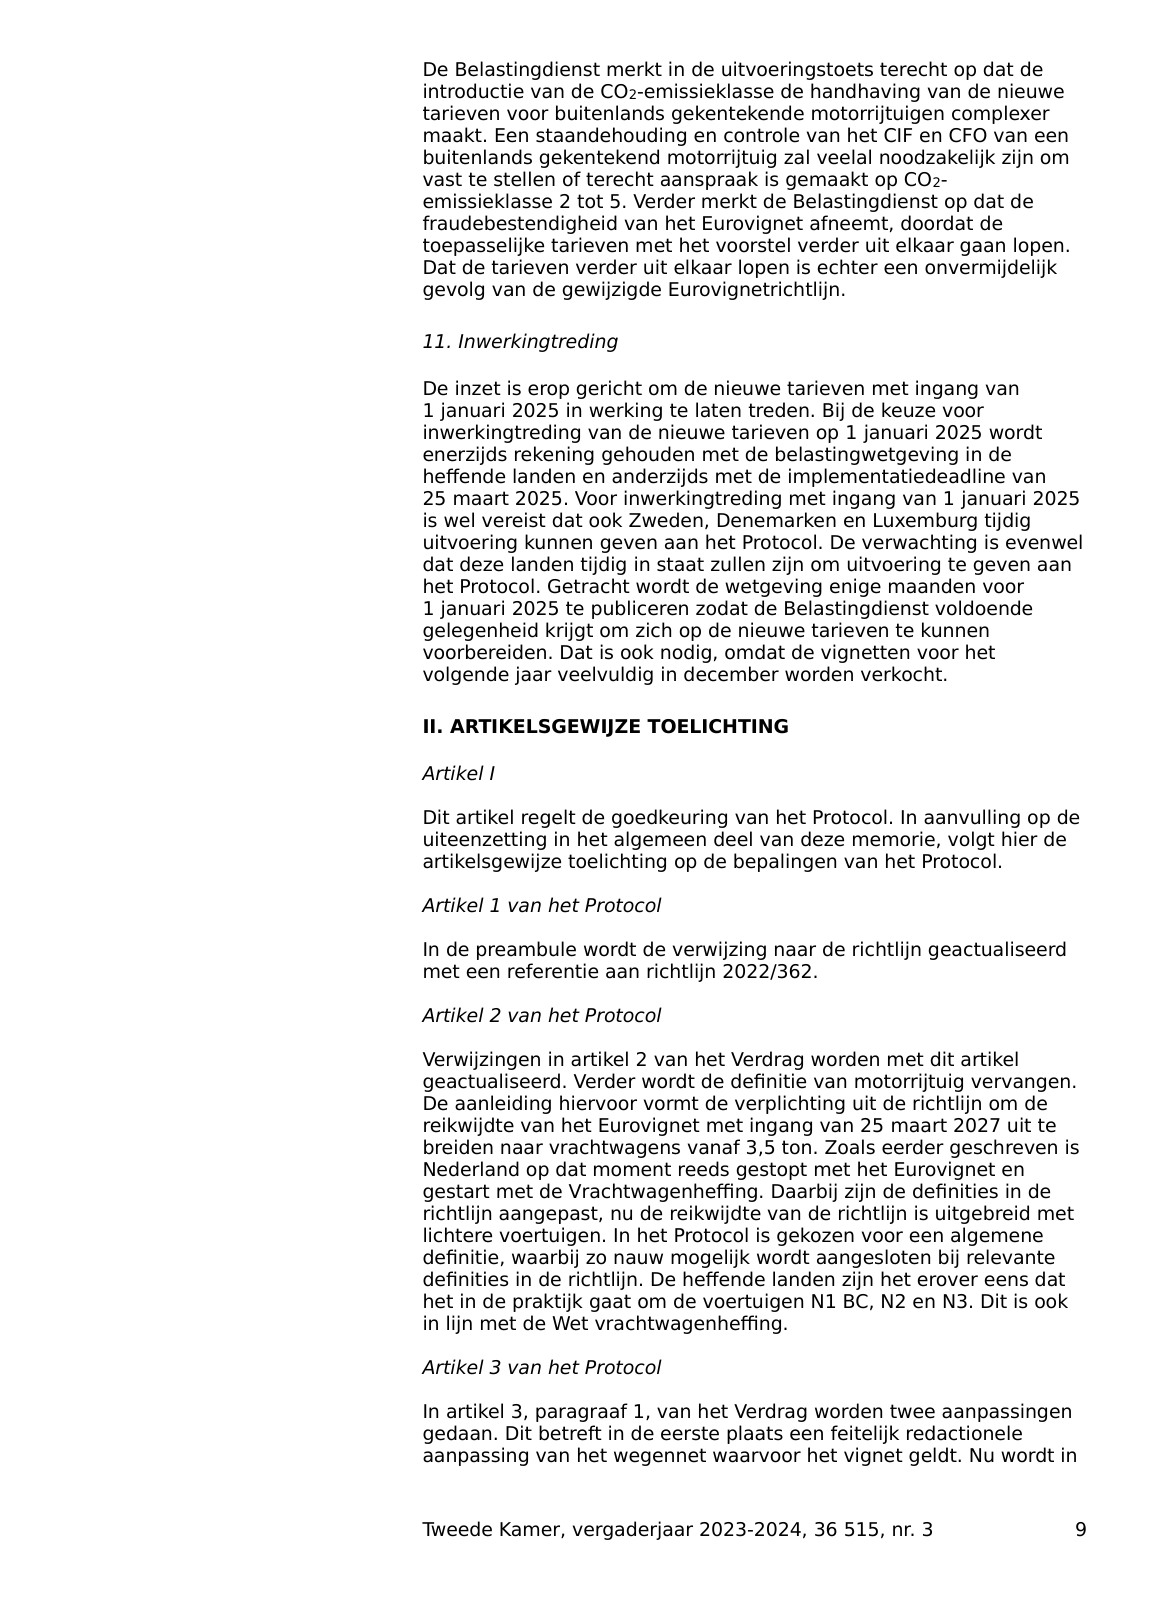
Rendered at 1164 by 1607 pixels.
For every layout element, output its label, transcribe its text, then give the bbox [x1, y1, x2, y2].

subtitle Artikel 2 van het Protocol [422, 1005, 1087, 1027]
subtitle 11. Inwerkingtreding [422, 331, 1087, 353]
subtitle Artikel I [422, 762, 1087, 784]
text In de preambule wordt de verwijzing naar de richtlijn geactualiseerd met een referentie aan richtlijn 2022/362. [422, 939, 1087, 983]
subtitle II. ARTIKELSGEWIJZE TOELICHTING [422, 716, 1087, 737]
text De inzet is erop gericht om de nieuwe tarieven met ingang van 1 januari 2025 in werking te laten treden. Bij de keuze voor inwerkingtreding van de nieuwe tarieven op 1 januari 2025 wordt enerzijds rekening gehouden met de belastingwetgeving in de heffende landen en anderzijds met de implementatiedeadline van 25 maart 2025. Voor inwerkingtreding met ingang van 1 januari 2025 is wel vereist dat ook Zweden, Denemarken en Luxemburg tijdig uitvoering kunnen geven aan het Protocol. De verwachting is evenwel dat deze landen tijdig in staat zullen zijn om uitvoering te geven aan het Protocol. Getracht wordt de wetgeving enige maanden voor 1 januari 2025 te publiceren zodat de Belastingdienst voldoende gelegenheid krijgt om zich op de nieuwe tarieven te kunnen voorbereiden. Dat is ook nodig, omdat de vignetten voor het volgende jaar veelvuldig in december worden verkocht. [422, 378, 1087, 686]
text Verwijzingen in artikel 2 van het Verdrag worden met dit artikel geactualiseerd. Verder wordt de definitie van motorrijtuig vervangen. De aanleiding hiervoor vormt de verplichting uit de richtlijn om de reikwijdte van het Eurovignet met ingang van 25 maart 2027 uit te breiden naar vrachtwagens vanaf 3,5 ton. Zoals eerder geschreven is Nederland op dat moment reeds gestopt met het Eurovignet en gestart met de Vrachtwagenheffing. Daarbij zijn de definities in de richtlijn aangepast, nu de reikwijdte van de richtlijn is uitgebreid met lichtere voertuigen. In het Protocol is gekozen voor een algemene definitie, waarbij zo nauw mogelijk wordt aangesloten bij relevante definities in de richtlijn. De heffende landen zijn het erover eens dat het in de praktijk gaat om de voertuigen N1 BC, N2 en N3. Dit is ook in lijn met de Wet vrachtwagenheffing. [422, 1049, 1087, 1335]
subtitle Artikel 3 van het Protocol [422, 1357, 1087, 1379]
text De Belastingdienst merkt in de uitvoeringstoets terecht op dat de introductie van de CO2-emissieklasse de handhaving van de nieuwe tarieven voor buitenlands gekentekende motorrijtuigen complexer maakt. Een staandehouding en controle van het CIF en CFO van een buitenlands gekentekend motorrijtuig zal veelal noodzakelijk zijn om vast te stellen of terecht aanspraak is gemaakt op CO2-emissieklasse 2 tot 5. Verder merkt de Belastingdienst op dat de fraudebestendigheid van het Eurovignet afneemt, doordat de toepasselijke tarieven met het voorstel verder uit elkaar gaan lopen. Dat de tarieven verder uit elkaar lopen is echter een onvermijdelijk gevolg van de gewijzigde Eurovignetrichtlijn. [422, 59, 1087, 301]
subtitle Artikel 1 van het Protocol [422, 895, 1087, 917]
text In artikel 3, paragraaf 1, van het Verdrag worden twee aanpassingen gedaan. Dit betreft in de eerste plaats een feitelijk redactionele aanpassing van het wegennet waarvoor het vignet geldt. Nu wordt in [422, 1401, 1087, 1467]
text Dit artikel regelt de goedkeuring van het Protocol. In aanvulling op de uiteenzetting in het algemeen deel van deze memorie, volgt hier de artikelsgewijze toelichting op de bepalingen van het Protocol. [422, 807, 1087, 873]
